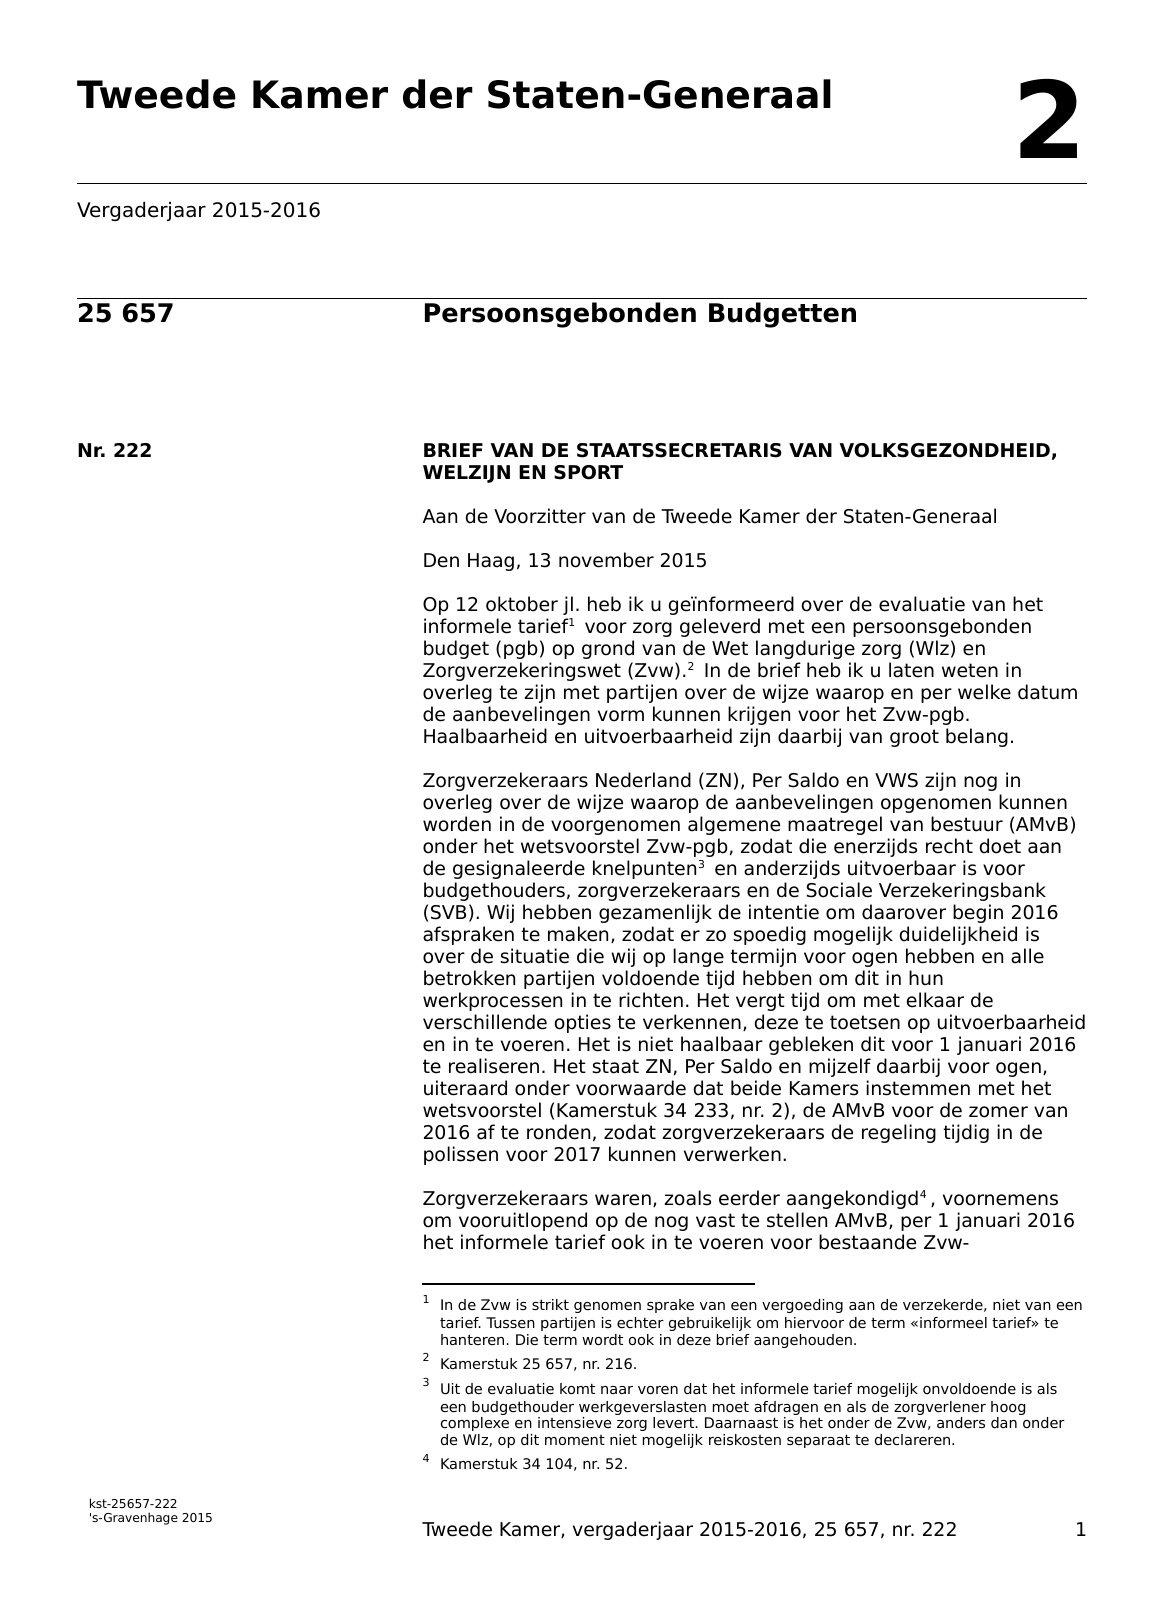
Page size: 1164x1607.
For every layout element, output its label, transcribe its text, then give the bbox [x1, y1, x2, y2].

text 's-Gravenhage 2015 [88, 1511, 323, 1525]
text Kamerstuk 25 657, nr. 216. [422, 1352, 1087, 1374]
text Op 12 oktober jl. heb ik u geïnformeerd over de evaluatie van het informele tarief voor zorg geleverd met een persoonsgebonden budget (pgb) op grond van de Wet langdurige zorg (Wlz) en Zorgverzekeringswet (Zvw). In de brief heb ik u laten weten in overleg te zijn met partijen over de wijze waarop en per welke datum de aanbevelingen vorm kunnen krijgen voor het Zvw-pgb. Haalbaarheid en uitvoerbaarheid zijn daarbij van groot belang. [422, 594, 1087, 748]
table_header Tweede Kamer der Staten-Generaal [77, 59, 886, 183]
table_cell Vergaderjaar 2015-2016 [77, 184, 1087, 298]
subtitle Nr. 222 BRIEF VAN DE STAATSSECRETARIS VAN VOLKSGEZONDHEID, WELZIJN EN SPORT [77, 440, 1087, 484]
text Kamerstuk 34 104, nr. 52. [422, 1452, 1087, 1474]
text Den Haag, 13 november 2015 [422, 550, 1087, 572]
text Uit de evaluatie komt naar voren dat het informele tarief mogelijk onvoldoende is als een budgethouder werkgeverslasten moet afdragen en als de zorgverlener hoog complexe en intensieve zorg levert. Daarnaast is het onder de Zvw, anders dan onder de Wlz, op dit moment niet mogelijk reiskosten separaat te declareren. [422, 1377, 1087, 1449]
text Aan de Voorzitter van de Tweede Kamer der Staten-Generaal [422, 506, 1087, 528]
text kst-25657-222 [88, 1497, 323, 1511]
subtitle 25 657 Persoonsgebonden Budgetten [77, 299, 1087, 329]
text Zorgverzekeraars Nederland (ZN), Per Saldo en VWS zijn nog in overleg over de wijze waarop de aanbevelingen opgenomen kunnen worden in de voorgenomen algemene maatregel van bestuur (AMvB) onder het wetsvoorstel Zvw-pgb, zodat die enerzijds recht doet aan de gesignaleerde knelpunten en anderzijds uitvoerbaar is voor budgethouders, zorgverzekeraars en de Sociale Verzekeringsbank (SVB). Wij hebben gezamenlijk de intentie om daarover begin 2016 afspraken te maken, zodat er zo spoedig mogelijk duidelijkheid is over de situatie die wij op lange termijn voor ogen hebben en alle betrokken partijen voldoende tijd hebben om dit in hun werkprocessen in te richten. Het vergt tijd om met elkaar de verschillende opties te verkennen, deze te toetsen op uitvoerbaarheid en in te voeren. Het is niet haalbaar gebleken dit voor 1 januari 2016 te realiseren. Het staat ZN, Per Saldo en mijzelf daarbij voor ogen, uiteraard onder voorwaarde dat beide Kamers instemmen met het wetsvoorstel (Kamerstuk 34 233, nr. 2), de AMvB voor de zomer van 2016 af te ronden, zodat zorgverzekeraars de regeling tijdig in de polissen voor 2017 kunnen verwerken. [422, 770, 1087, 1166]
text Zorgverzekeraars waren, zoals eerder aangekondigd, voornemens om vooruitlopend op de nog vast te stellen AMvB, per 1 januari 2016 het informele tarief ook in te voeren voor bestaande Zvw- [422, 1188, 1087, 1254]
table_header 2 [886, 59, 1087, 183]
text In de Zvw is strikt genomen sprake van een vergoeding aan de verzekerde, niet van een tarief. Tussen partijen is echter gebruikelijk om hiervoor de term «informeel tarief» te hanteren. Die term wordt ook in deze brief aangehouden. [422, 1293, 1087, 1349]
